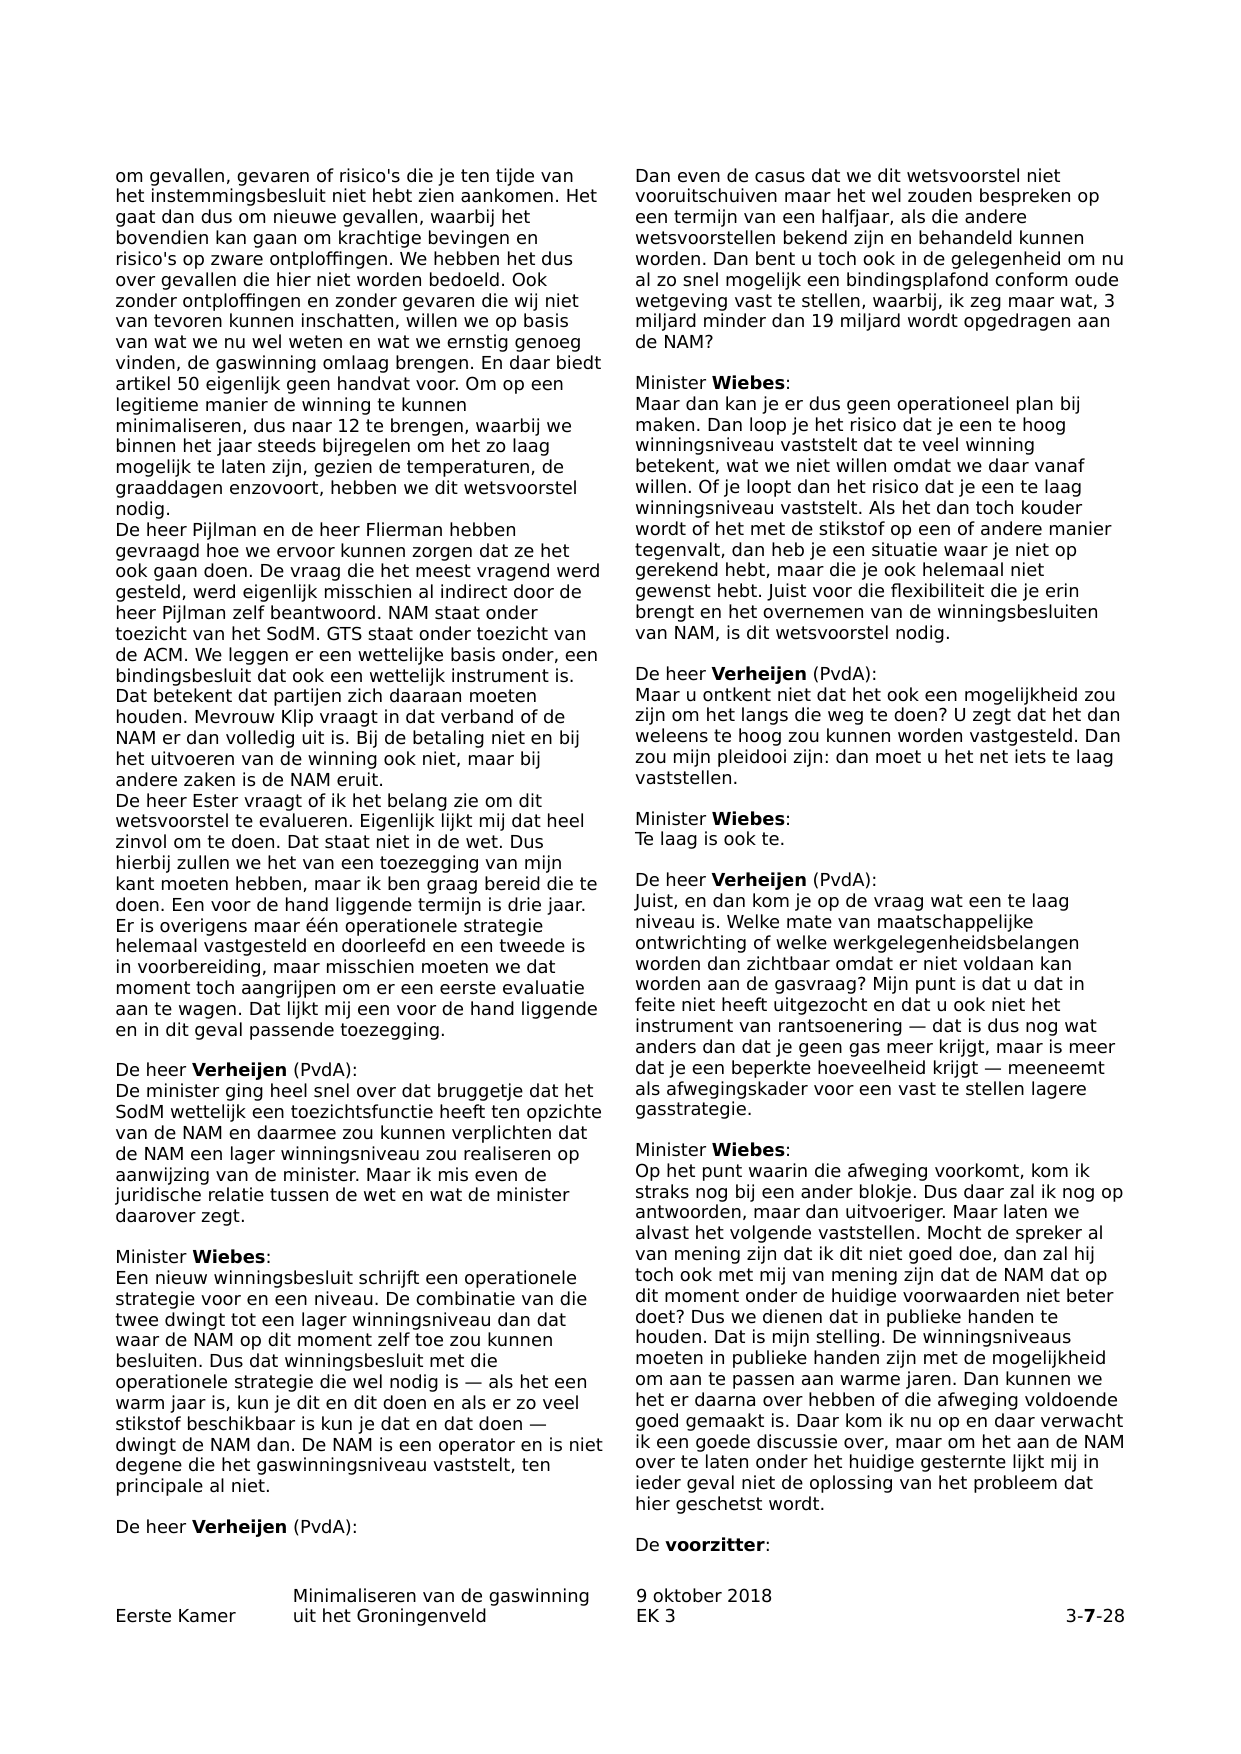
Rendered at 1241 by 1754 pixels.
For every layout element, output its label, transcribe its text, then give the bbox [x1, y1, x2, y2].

text Minister Wiebes: [635, 373, 1125, 393]
text Te laag is ook te. [635, 829, 1125, 850]
text Een nieuw winningsbesluit schrijft een operationele strategie voor en een niveau. De combinatie van die twee dwingt tot een lager winningsniveau dan dat waar de NAM op dit moment zelf toe zou kunnen besluiten. Dus dat winningsbesluit met die operationele strategie die wel nodig is — als het een warm jaar is, kun je dit en dit doen en als er zo veel stikstof beschikbaar is kun je dat en dat doen — dwingt de NAM dan. De NAM is een operator en is niet degene die het gaswinningsniveau vaststelt, ten principale al niet. [115, 1268, 605, 1497]
text De heer Ester vraagt of ik het belang zie om dit wetsvoorstel te evalueren. Eigenlijk lijkt mij dat heel zinvol om te doen. Dat staat niet in de wet. Dus hierbij zullen we het van een toezegging van mijn kant moeten hebben, maar ik ben graag bereid die te doen. Een voor de hand liggende termijn is drie jaar. Er is overigens maar één operationele strategie helemaal vastgesteld en doorleefd en een tweede is in voorbereiding, maar misschien moeten we dat moment toch aangrijpen om er een eerste evaluatie aan te wagen. Dat lijkt mij een voor de hand liggende en in dit geval passende toezegging. [115, 790, 605, 1040]
text De minister ging heel snel over dat bruggetje dat het SodM wettelijk een toezichtsfunctie heeft ten opzichte van de NAM en daarmee zou kunnen verplichten dat de NAM een lager winningsniveau zou realiseren op aanwijzing van de minister. Maar ik mis even de juridische relatie tussen de wet en wat de minister daarover zegt. [115, 1081, 605, 1227]
text Minister Wiebes: [115, 1247, 605, 1268]
text De voorzitter: [635, 1535, 1125, 1556]
text De heer Pijlman en de heer Flierman hebben gevraagd hoe we ervoor kunnen zorgen dat ze het ook gaan doen. De vraag die het meest vragend werd gesteld, werd eigenlijk misschien al indirect door de heer Pijlman zelf beantwoord. NAM staat onder toezicht van het SodM. GTS staat onder toezicht van de ACM. We leggen er een wettelijke basis onder, een bindingsbesluit dat ook een wettelijk instrument is. Dat betekent dat partijen zich daaraan moeten houden. Mevrouw Klip vraagt in dat verband of de NAM er dan volledig uit is. Bij de betaling niet en bij het uitvoeren van de winning ook niet, maar bij andere zaken is de NAM eruit. [115, 519, 605, 790]
text De heer Verheijen (PvdA): [115, 1060, 605, 1081]
text Juist, en dan kom je op de vraag wat een te laag niveau is. Welke mate van maatschappelijke ontwrichting of welke werkgelegenheidsbelangen worden dan zichtbaar omdat er niet voldaan kan worden aan de gasvraag? Mijn punt is dat u dat in feite niet heeft uitgezocht en dat u ook niet het instrument van rantsoenering — dat is dus nog wat anders dan dat je geen gas meer krijgt, maar is meer dat je een beperkte hoeveelheid krijgt — meeneemt als afwegingskader voor een vast te stellen lagere gasstrategie. [635, 891, 1125, 1120]
text De heer Verheijen (PvdA): [115, 1517, 605, 1537]
text Minister Wiebes: [635, 808, 1125, 829]
text om gevallen, gevaren of risico's die je ten tijde van het instemmingsbesluit niet hebt zien aankomen. Het gaat dan dus om nieuwe gevallen, waarbij het bovendien kan gaan om krachtige bevingen en risico's op zware ontploffingen. We hebben het dus over gevallen die hier niet worden bedoeld. Ook zonder ontploffingen en zonder gevaren die wij niet van tevoren kunnen inschatten, willen we op basis van wat we nu wel weten en wat we ernstig genoeg vinden, de gaswinning omlaag brengen. En daar biedt artikel 50 eigenlijk geen handvat voor. Om op een legitieme manier de winning te kunnen minimaliseren, dus naar 12 te brengen, waarbij we binnen het jaar steeds bijregelen om het zo laag mogelijk te laten zijn, gezien de temperaturen, de graaddagen enzovoort, hebben we dit wetsvoorstel nodig. [115, 165, 605, 519]
text Maar dan kan je er dus geen operationeel plan bij maken. Dan loop je het risico dat je een te hoog winningsniveau vaststelt dat te veel winning betekent, wat we niet willen omdat we daar vanaf willen. Of je loopt dan het risico dat je een te laag winningsniveau vaststelt. Als het dan toch kouder wordt of het met de stikstof op een of andere manier tegenvalt, dan heb je een situatie waar je niet op gerekend hebt, maar die je ook helemaal niet gewenst hebt. Juist voor die flexibiliteit die je erin brengt en het overnemen van de winningsbesluiten van NAM, is dit wetsvoorstel nodig. [635, 393, 1125, 643]
text De heer Verheijen (PvdA): [635, 663, 1125, 684]
text Minister Wiebes: [635, 1140, 1125, 1161]
text Maar u ontkent niet dat het ook een mogelijkheid zou zijn om het langs die weg te doen? U zegt dat het dan weleens te hoog zou kunnen worden vastgesteld. Dan zou mijn pleidooi zijn: dan moet u het net iets te laag vaststellen. [635, 684, 1125, 788]
text De heer Verheijen (PvdA): [635, 870, 1125, 891]
text Op het punt waarin die afweging voorkomt, kom ik straks nog bij een ander blokje. Dus daar zal ik nog op antwoorden, maar dan uitvoeriger. Maar laten we alvast het volgende vaststellen. Mocht de spreker al van mening zijn dat ik dit niet goed doe, dan zal hij toch ook met mij van mening zijn dat de NAM dat op dit moment onder de huidige voorwaarden niet beter doet? Dus we dienen dat in publieke handen te houden. Dat is mijn stelling. De winningsniveaus moeten in publieke handen zijn met de mogelijkheid om aan te passen aan warme jaren. Dan kunnen we het er daarna over hebben of die afweging voldoende goed gemaakt is. Daar kom ik nu op en daar verwacht ik een goede discussie over, maar om het aan de NAM over te laten onder het huidige gesternte lijkt mij in ieder geval niet de oplossing van het probleem dat hier geschetst wordt. [635, 1161, 1125, 1515]
text Dan even de casus dat we dit wetsvoorstel niet vooruitschuiven maar het wel zouden bespreken op een termijn van een halfjaar, als die andere wetsvoorstellen bekend zijn en behandeld kunnen worden. Dan bent u toch ook in de gelegenheid om nu al zo snel mogelijk een bindingsplafond conform oude wetgeving vast te stellen, waarbij, ik zeg maar wat, 3 miljard minder dan 19 miljard wordt opgedragen aan de NAM? [635, 165, 1125, 353]
